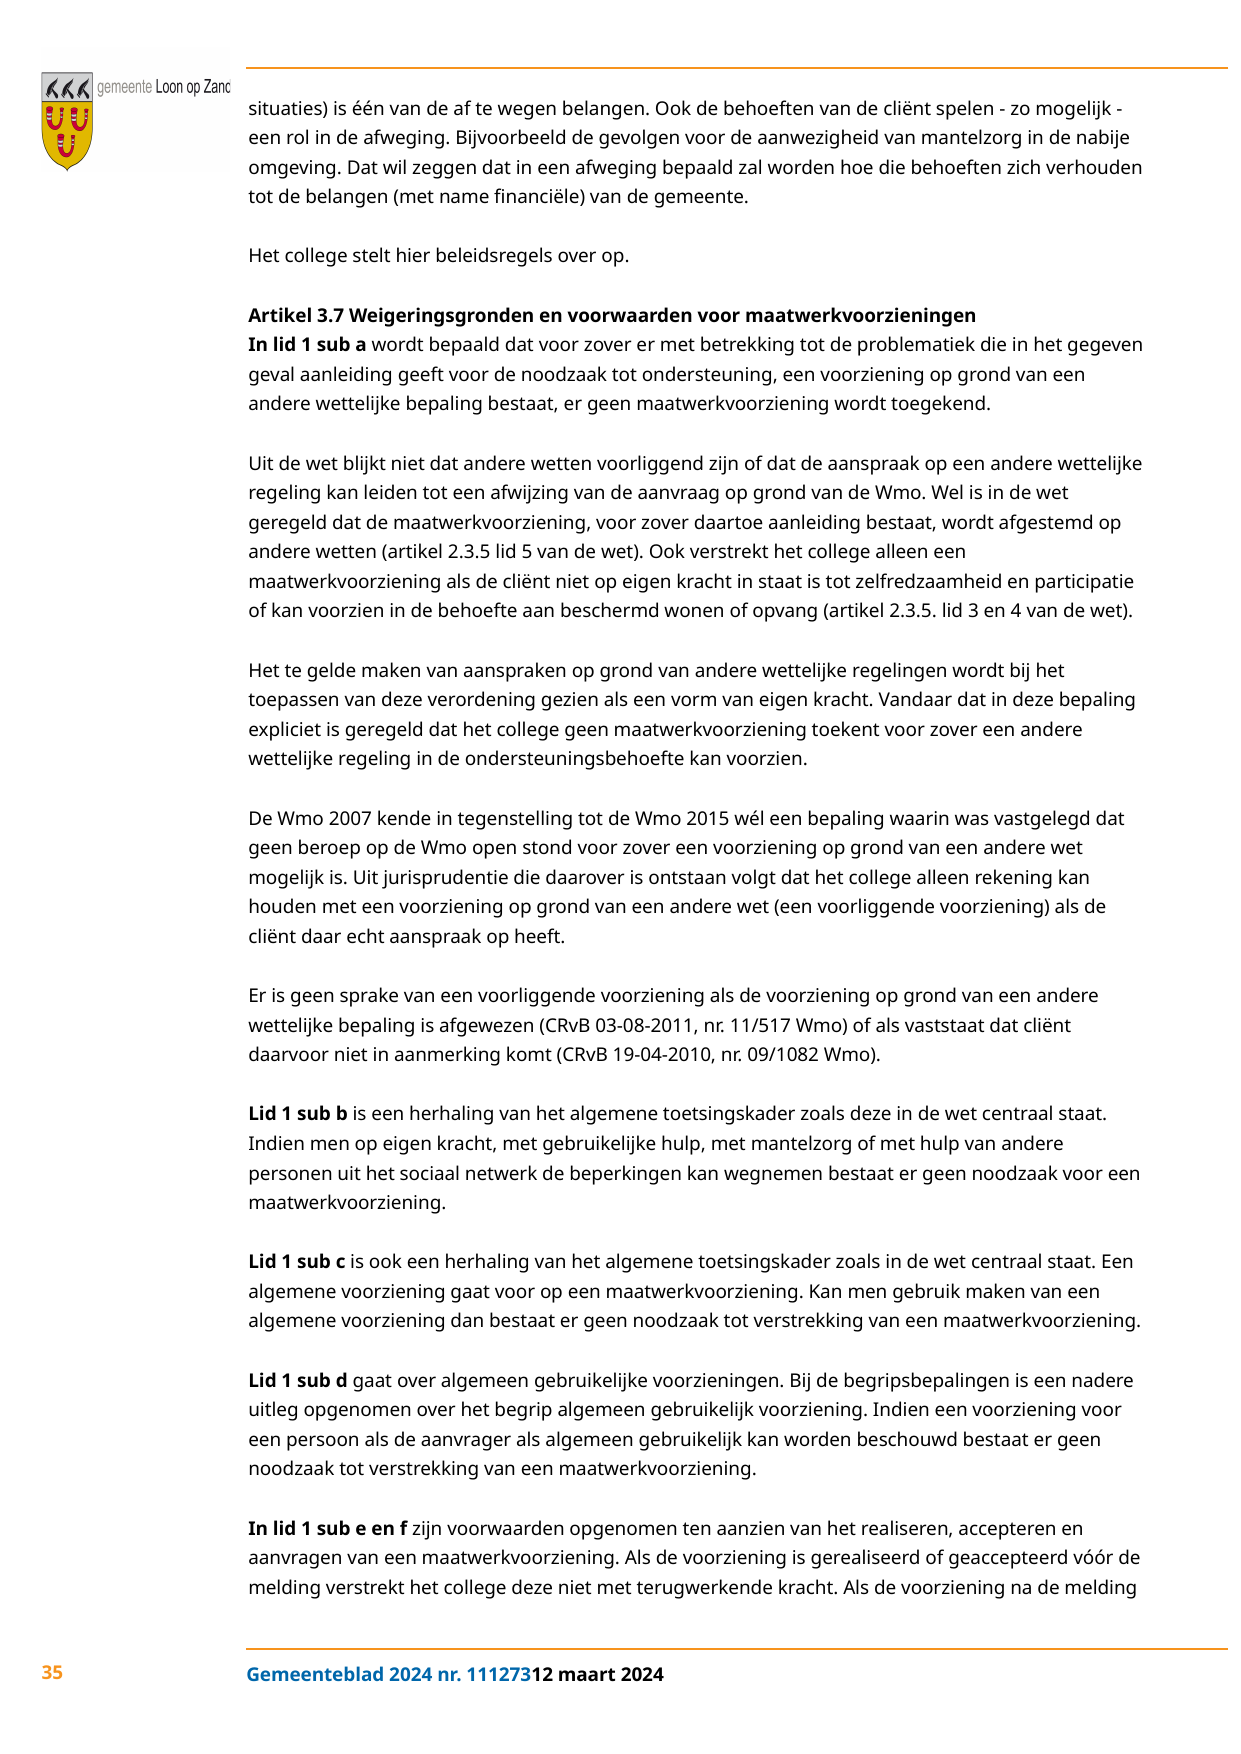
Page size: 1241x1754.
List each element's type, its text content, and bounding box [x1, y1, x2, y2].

text Artikel 3.7 Weigeringsgronden en voorwaarden voor maatwerkvoorzieningen [248, 302, 1152, 328]
text Lid 1 sub b is een herhaling van het algemene toetsingskader zoals deze in de wet centraal staat. Indien men op eigen kracht, met gebruikelijke hulp, met mantelzorg of met hulp van andere personen uit het sociaal netwerk de beperkingen kan wegnemen bestaat er geen noodzaak voor een maatwerkvoorziening. [248, 1101, 1152, 1215]
picture [41, 47, 231, 172]
text In lid 1 sub a wordt bepaald dat voor zover er met betrekking tot de problematiek die in het gegeven geval aanleiding geeft voor de noodzaak tot ondersteuning, een voorziening op grond van een andere wettelijke bepaling bestaat, er geen maatwerkvoorziening wordt toegekend. [248, 331, 1152, 416]
text situaties) is één van de af te wegen belangen. Ook de behoeften van de cliënt spelen - zo mogelijk - een rol in de afweging. Bijvoorbeeld de gevolgen voor de aanwezigheid van mantelzorg in de nabije omgeving. Dat wil zeggen dat in een afweging bepaald zal worden hoe die behoeften zich verhouden tot de belangen (met name financiële) van de gemeente. [248, 95, 1152, 209]
text Er is geen sprake van een voorliggende voorziening als de voorziening op grond van een andere wettelijke bepaling is afgewezen (CRvB 03-08-2011, nr. 11/517 Wmo) of als vaststaat dat cliënt daarvoor niet in aanmerking komt (CRvB 19-04-2010, nr. 09/1082 Wmo). [248, 982, 1152, 1067]
text De Wmo 2007 kende in tegenstelling tot de Wmo 2015 wél een bepaling waarin was vastgelegd dat geen beroep op de Wmo open stond voor zover een voorziening op grond van een andere wet mogelijk is. Uit jurisprudentie die daarover is ontstaan volgt dat het college alleen rekening kan houden met een voorziening op grond van een andere wet (een voorliggende voorziening) als de cliënt daar echt aanspraak op heeft. [248, 805, 1152, 949]
text Uit de wet blijkt niet dat andere wetten voorliggend zijn of dat de aanspraak op een andere wettelijke regeling kan leiden tot een afwijzing van de aanvraag op grond van de Wmo. Wel is in de wet geregeld dat de maatwerkvoorziening, voor zover daartoe aanleiding bestaat, wordt afgestemd op andere wetten (artikel 2.3.5 lid 5 van de wet). Ook verstrekt het college alleen een maatwerkvoorziening als de cliënt niet op eigen kracht in staat is tot zelfredzaamheid en participatie of kan voorzien in de behoefte aan beschermd wonen of opvang (artikel 2.3.5. lid 3 en 4 van de wet). [248, 450, 1152, 623]
text Het college stelt hier beleidsregels over op. [248, 243, 1152, 268]
text Lid 1 sub d gaat over algemeen gebruikelijke voorzieningen. Bij de begripsbepalingen is een nadere uitleg opgenomen over het begrip algemeen gebruikelijk voorziening. Indien een voorziening voor een persoon als de aanvrager als algemeen gebruikelijk kan worden beschouwd bestaat er geen noodzaak tot verstrekking van een maatwerkvoorziening. [248, 1367, 1152, 1481]
text Lid 1 sub c is ook een herhaling van het algemene toetsingskader zoals in de wet centraal staat. Een algemene voorziening gaat voor op een maatwerkvoorziening. Kan men gebruik maken van een algemene voorziening dan bestaat er geen noodzaak tot verstrekking van een maatwerkvoorziening. [248, 1248, 1152, 1333]
text Het te gelde maken van aanspraken op grond van andere wettelijke regelingen wordt bij het toepassen van deze verordening gezien als een vorm van eigen kracht. Vandaar dat in deze bepaling expliciet is geregeld dat het college geen maatwerkvoorziening toekent voor zover een andere wettelijke regeling in de ondersteuningsbehoefte kan voorzien. [248, 657, 1152, 771]
text In lid 1 sub e en f zijn voorwaarden opgenomen ten aanzien van het realiseren, accepteren en aanvragen van een maatwerkvoorziening. Als de voorziening is gerealiseerd of geaccepteerd vóór de melding verstrekt het college deze niet met terugwerkende kracht. Als de voorziening na de melding [248, 1515, 1152, 1600]
